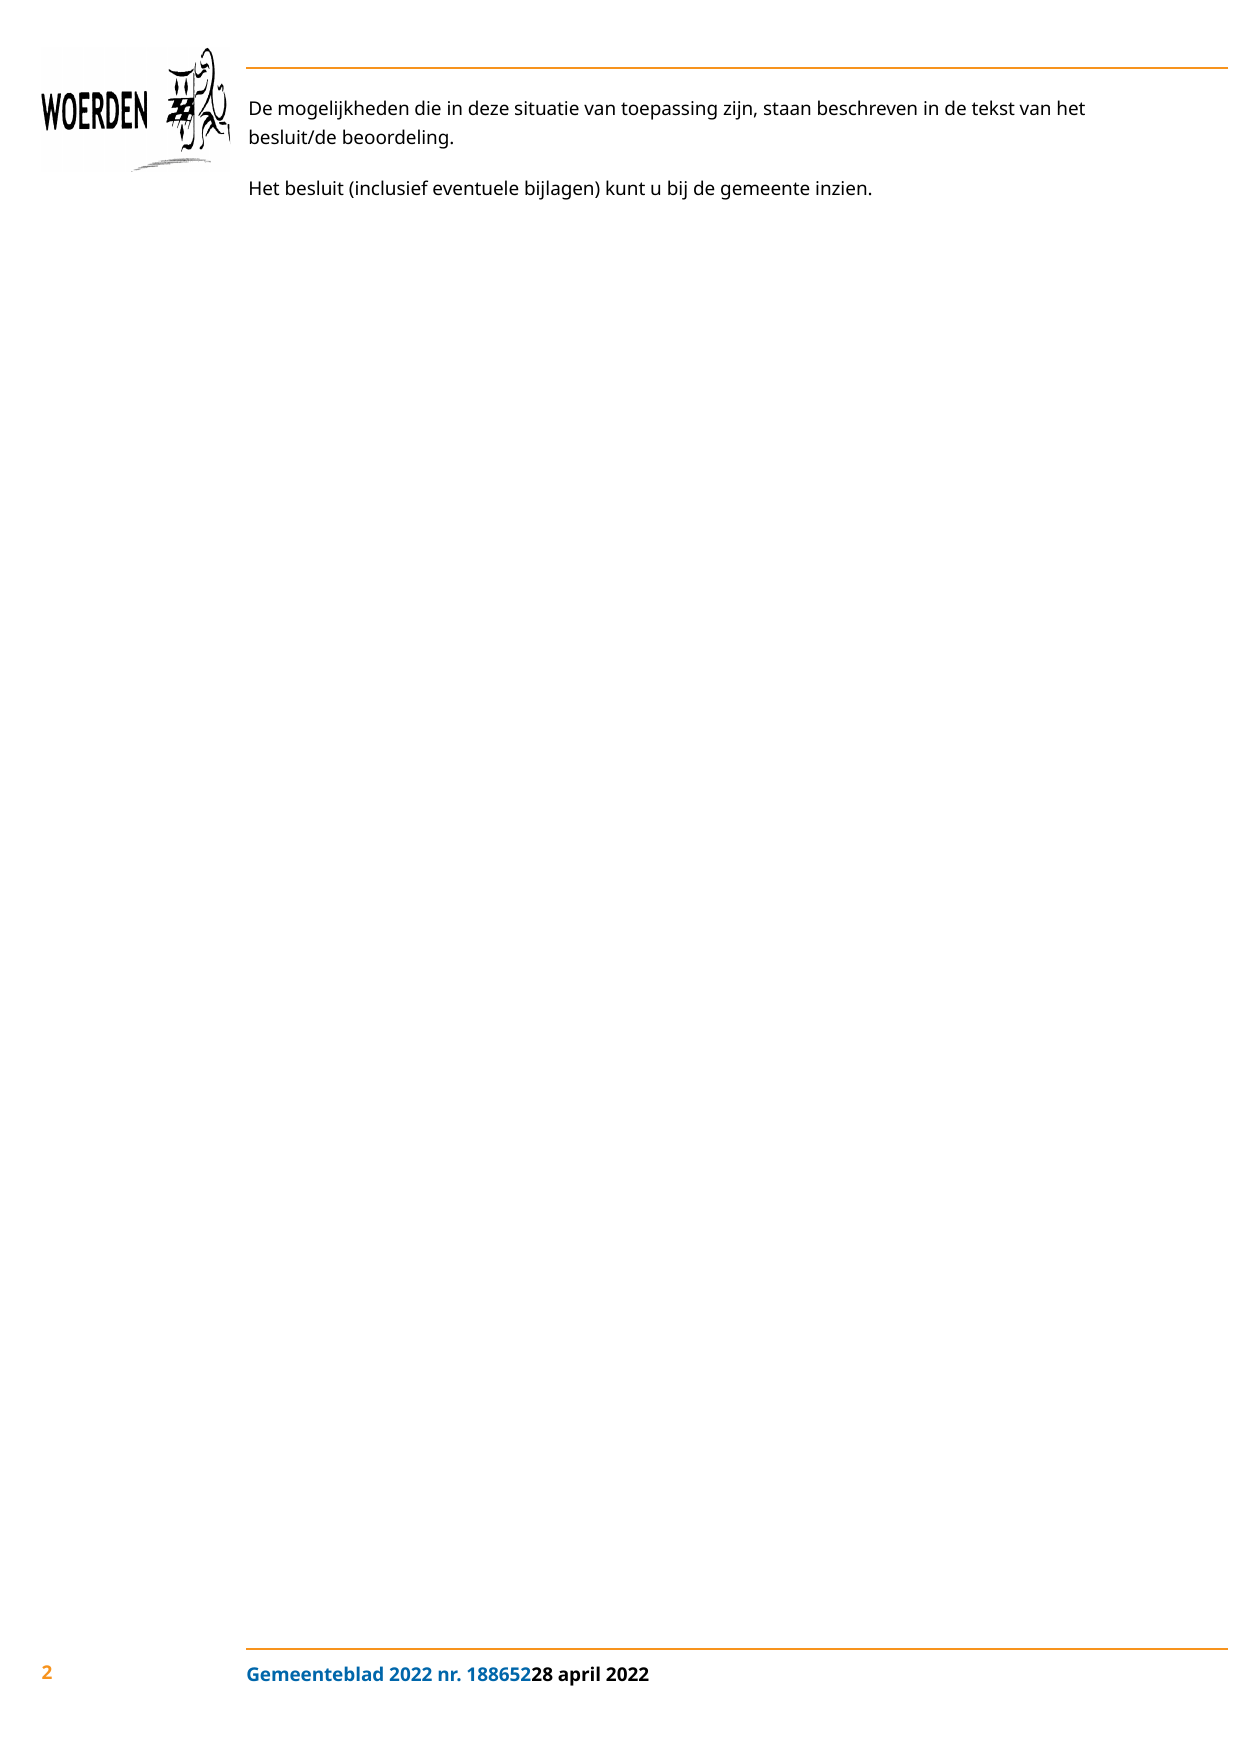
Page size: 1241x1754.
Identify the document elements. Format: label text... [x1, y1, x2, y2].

text Het besluit (inclusief eventuele bijlagen) kunt u bij de gemeente inzien. [248, 175, 1152, 201]
text De mogelijkheden die in deze situatie van toepassing zijn, staan beschreven in de tekst van het besluit/de beoordeling. [248, 95, 1152, 150]
picture [41, 47, 231, 172]
